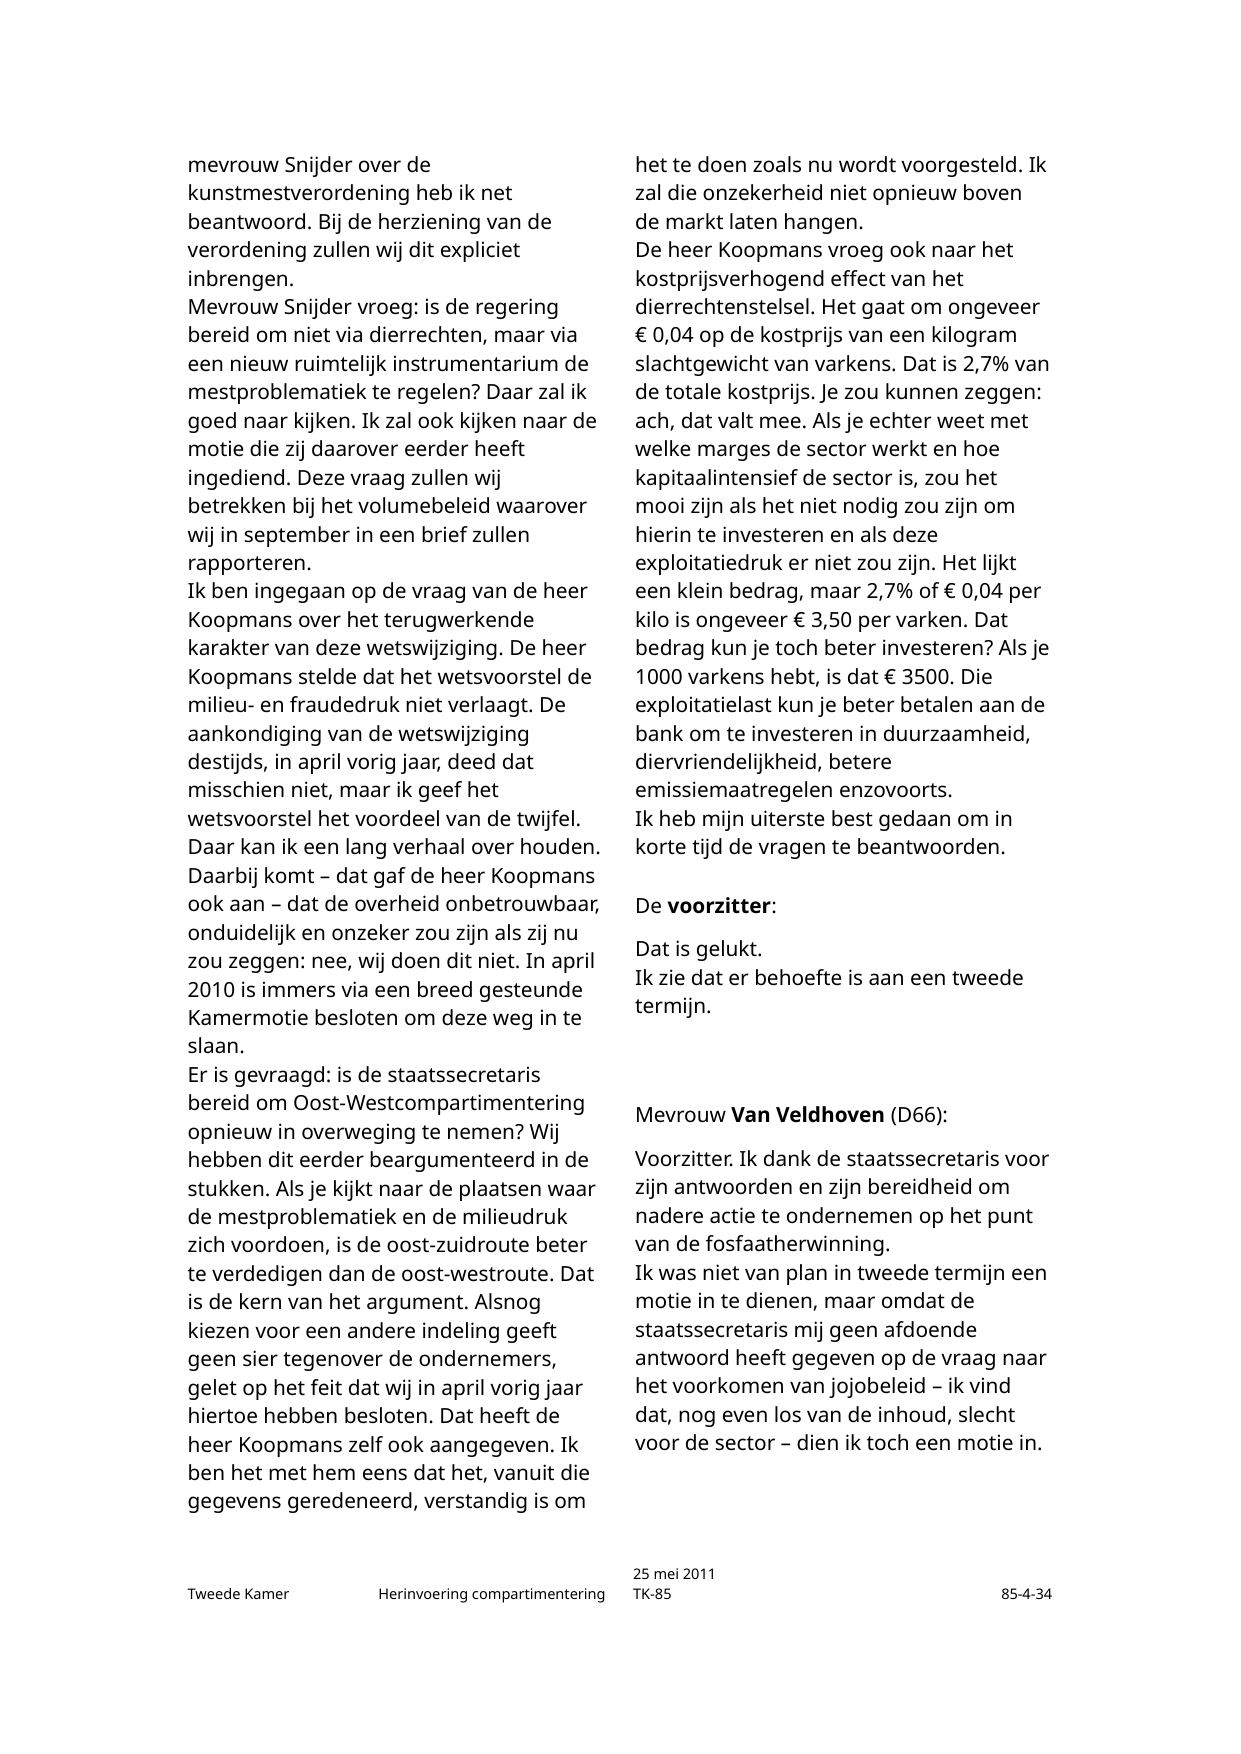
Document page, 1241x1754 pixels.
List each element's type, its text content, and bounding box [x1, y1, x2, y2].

text Ik was niet van plan in tweede termijn een motie in te dienen, maar omdat de staatssecretaris mij geen afdoende antwoord heeft gegeven op de vraag naar het voorkomen van jojobeleid – ik vind dat, nog even los van de inhoud, slecht voor de sector – dien ik toch een motie in. [635, 1258, 1053, 1457]
text Ik heb mijn uiterste best gedaan om in korte tijd de vragen te beantwoorden. [635, 804, 1053, 861]
text De voorzitter: [635, 891, 1053, 919]
text mevrouw Snijder over de kunstmestverordening heb ik net beantwoord. Bij de herziening van de verordening zullen wij dit expliciet inbrengen. [187, 150, 605, 292]
text  [635, 1050, 1053, 1078]
text Er is gevraagd: is de staatssecretaris bereid om Oost-Westcompartimentering opnieuw in overweging te nemen? Wij hebben dit eerder beargumenteerd in de stukken. Als je kijkt naar de plaatsen waar de mestproblematiek en de milieudruk zich voordoen, is de oost-zuidroute beter te verdedigen dan de oost-westroute. Dat is de kern van het argument. Alsnog kiezen voor een andere indeling geeft geen sier tegenover de ondernemers, gelet op het feit dat wij in april vorig jaar hiertoe hebben besloten. Dat heeft de heer Koopmans zelf ook aangegeven. Ik ben het met hem eens dat het, vanuit die gegevens geredeneerd, verstandig is om [187, 1060, 605, 1515]
text De heer Koopmans vroeg ook naar het kostprijsverhogend effect van het dierrechtenstelsel. Het gaat om ongeveer € 0,04 op de kostprijs van een kilogram slachtgewicht van varkens. Dat is 2,7% van de totale kostprijs. Je zou kunnen zeggen: ach, dat valt mee. Als je echter weet met welke marges de sector werkt en hoe kapitaalintensief de sector is, zou het mooi zijn als het niet nodig zou zijn om hierin te investeren en als deze exploitatiedruk er niet zou zijn. Het lijkt een klein bedrag, maar 2,7% of € 0,04 per kilo is ongeveer € 3,50 per varken. Dat bedrag kun je toch beter investeren? Als je 1000 varkens hebt, is dat € 3500. Die exploitatielast kun je beter betalen aan de bank om te investeren in duurzaamheid, diervriendelijkheid, betere emissiemaatregelen enzovoorts. [635, 235, 1053, 804]
text Ik ben ingegaan op de vraag van de heer Koopmans over het terugwerkende karakter van deze wetswijziging. De heer Koopmans stelde dat het wetsvoorstel de milieu- en fraudedruk niet verlaagt. De aankondiging van de wetswijziging destijds, in april vorig jaar, deed dat misschien niet, maar ik geef het wetsvoorstel het voordeel van de twijfel. Daar kan ik een lang verhaal over houden. Daarbij komt – dat gaf de heer Koopmans ook aan – dat de overheid onbetrouwbaar, onduidelijk en onzeker zou zijn als zij nu zou zeggen: nee, wij doen dit niet. In april 2010 is immers via een breed gesteunde Kamermotie besloten om deze weg in te slaan. [187, 577, 605, 1060]
text Ik zie dat er behoefte is aan een tweede termijn. [635, 963, 1053, 1020]
text Voorzitter. Ik dank de staatssecretaris voor zijn antwoorden en zijn bereidheid om nadere actie te ondernemen op het punt van de fosfaatherwinning. [635, 1144, 1053, 1258]
text het te doen zoals nu wordt voorgesteld. Ik zal die onzekerheid niet opnieuw boven de markt laten hangen. [635, 150, 1053, 235]
text Mevrouw Snijder vroeg: is de regering bereid om niet via dierrechten, maar via een nieuw ruimtelijk instrumentarium de mestproblematiek te regelen? Daar zal ik goed naar kijken. Ik zal ook kijken naar de motie die zij daarover eerder heeft ingediend. Deze vraag zullen wij betrekken bij het volumebeleid waarover wij in september in een brief zullen rapporteren. [187, 292, 605, 577]
text Dat is gelukt. [635, 934, 1053, 963]
text Mevrouw Van Veldhoven (D66): [635, 1101, 1053, 1129]
